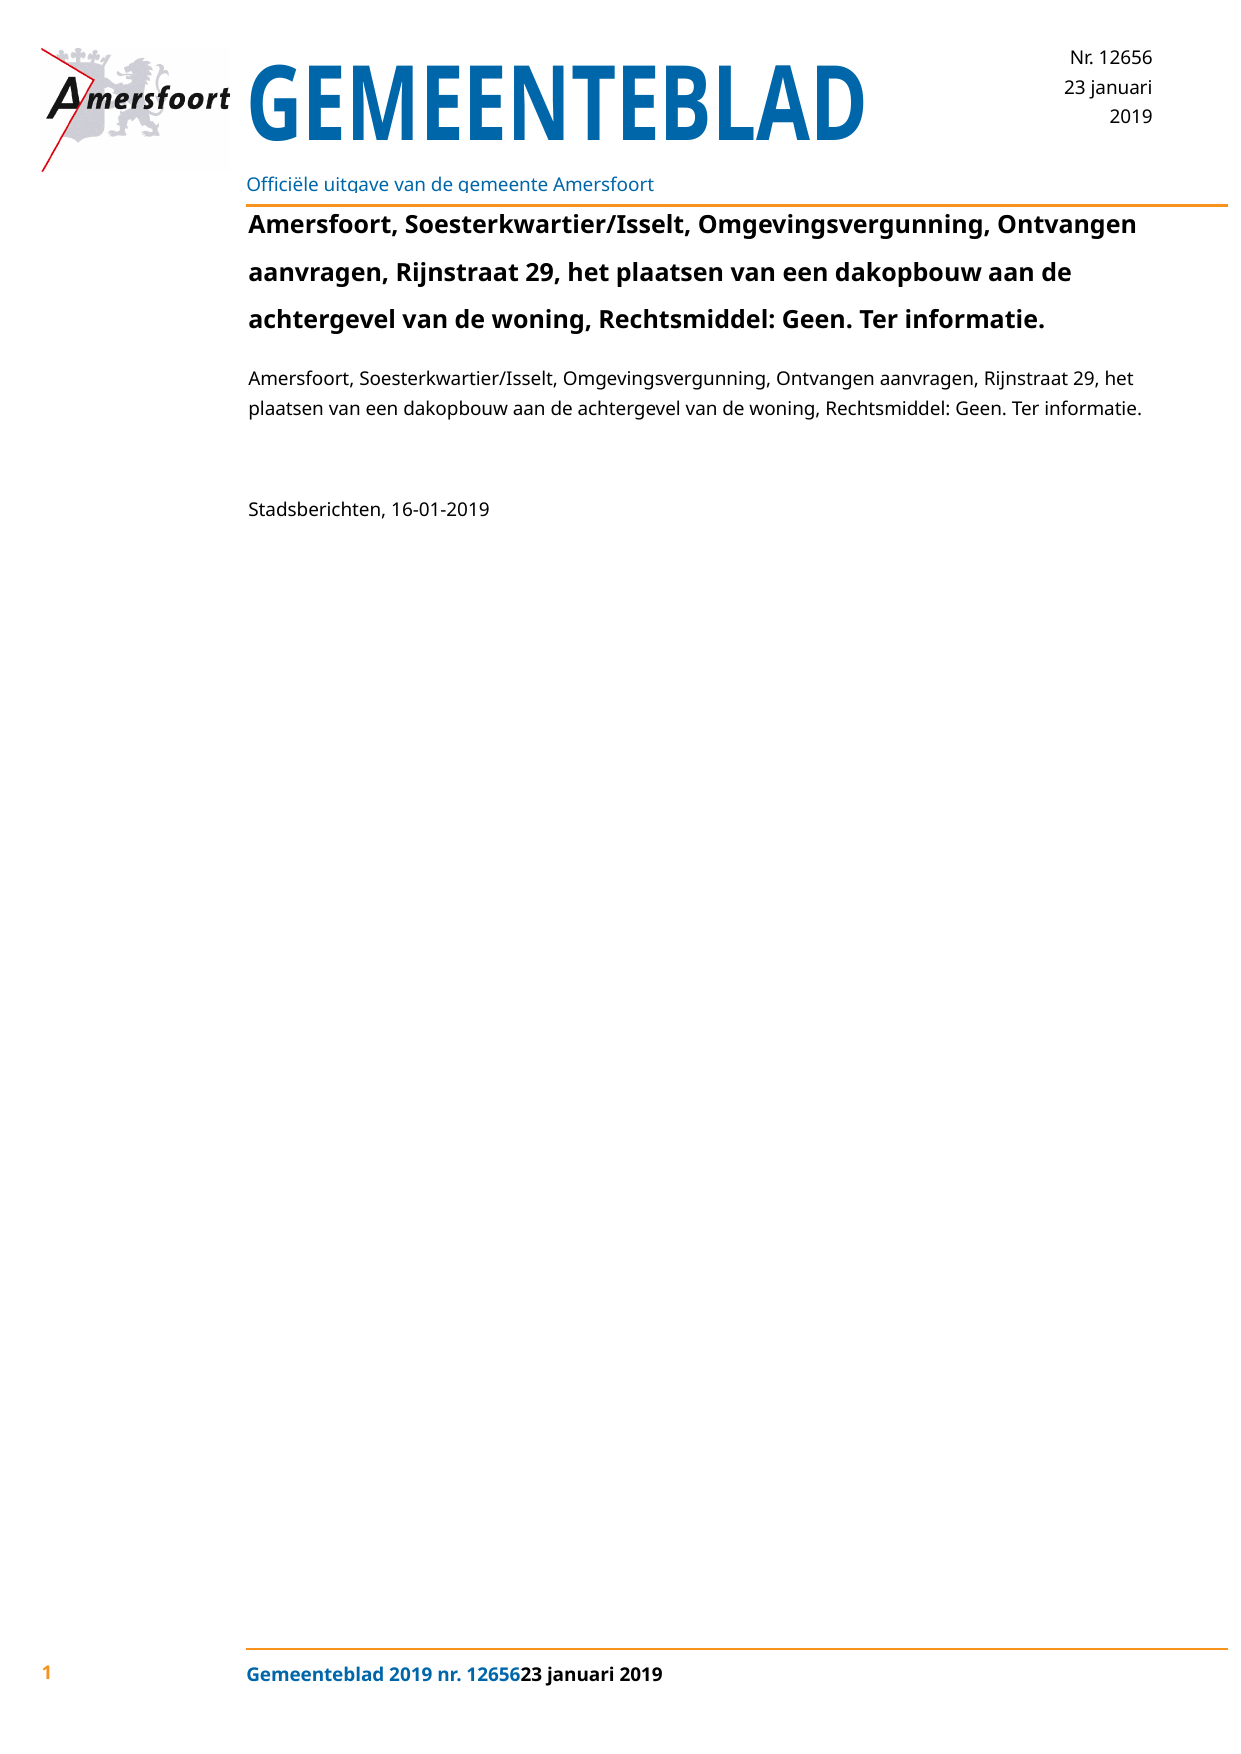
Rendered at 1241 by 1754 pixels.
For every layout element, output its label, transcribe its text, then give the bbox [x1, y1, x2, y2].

text Amersfoort, Soesterkwartier/Isselt, Omgevingsvergunning, Ontvangen aanvragen, Rijnstraat 29, het plaatsen van een dakopbouw aan de achtergevel van de woning, Rechtsmiddel: Geen. Ter informatie. [248, 207, 1152, 336]
text Amersfoort, Soesterkwartier/Isselt, Omgevingsvergunning, Ontvangen aanvragen, Rijnstraat 29, het plaatsen van een dakopbouw aan de achtergevel van de woning, Rechtsmiddel: Geen. Ter informatie. [248, 366, 1152, 421]
text Stadsberichten, 16-01-2019 [248, 496, 1152, 522]
picture [41, 47, 231, 172]
